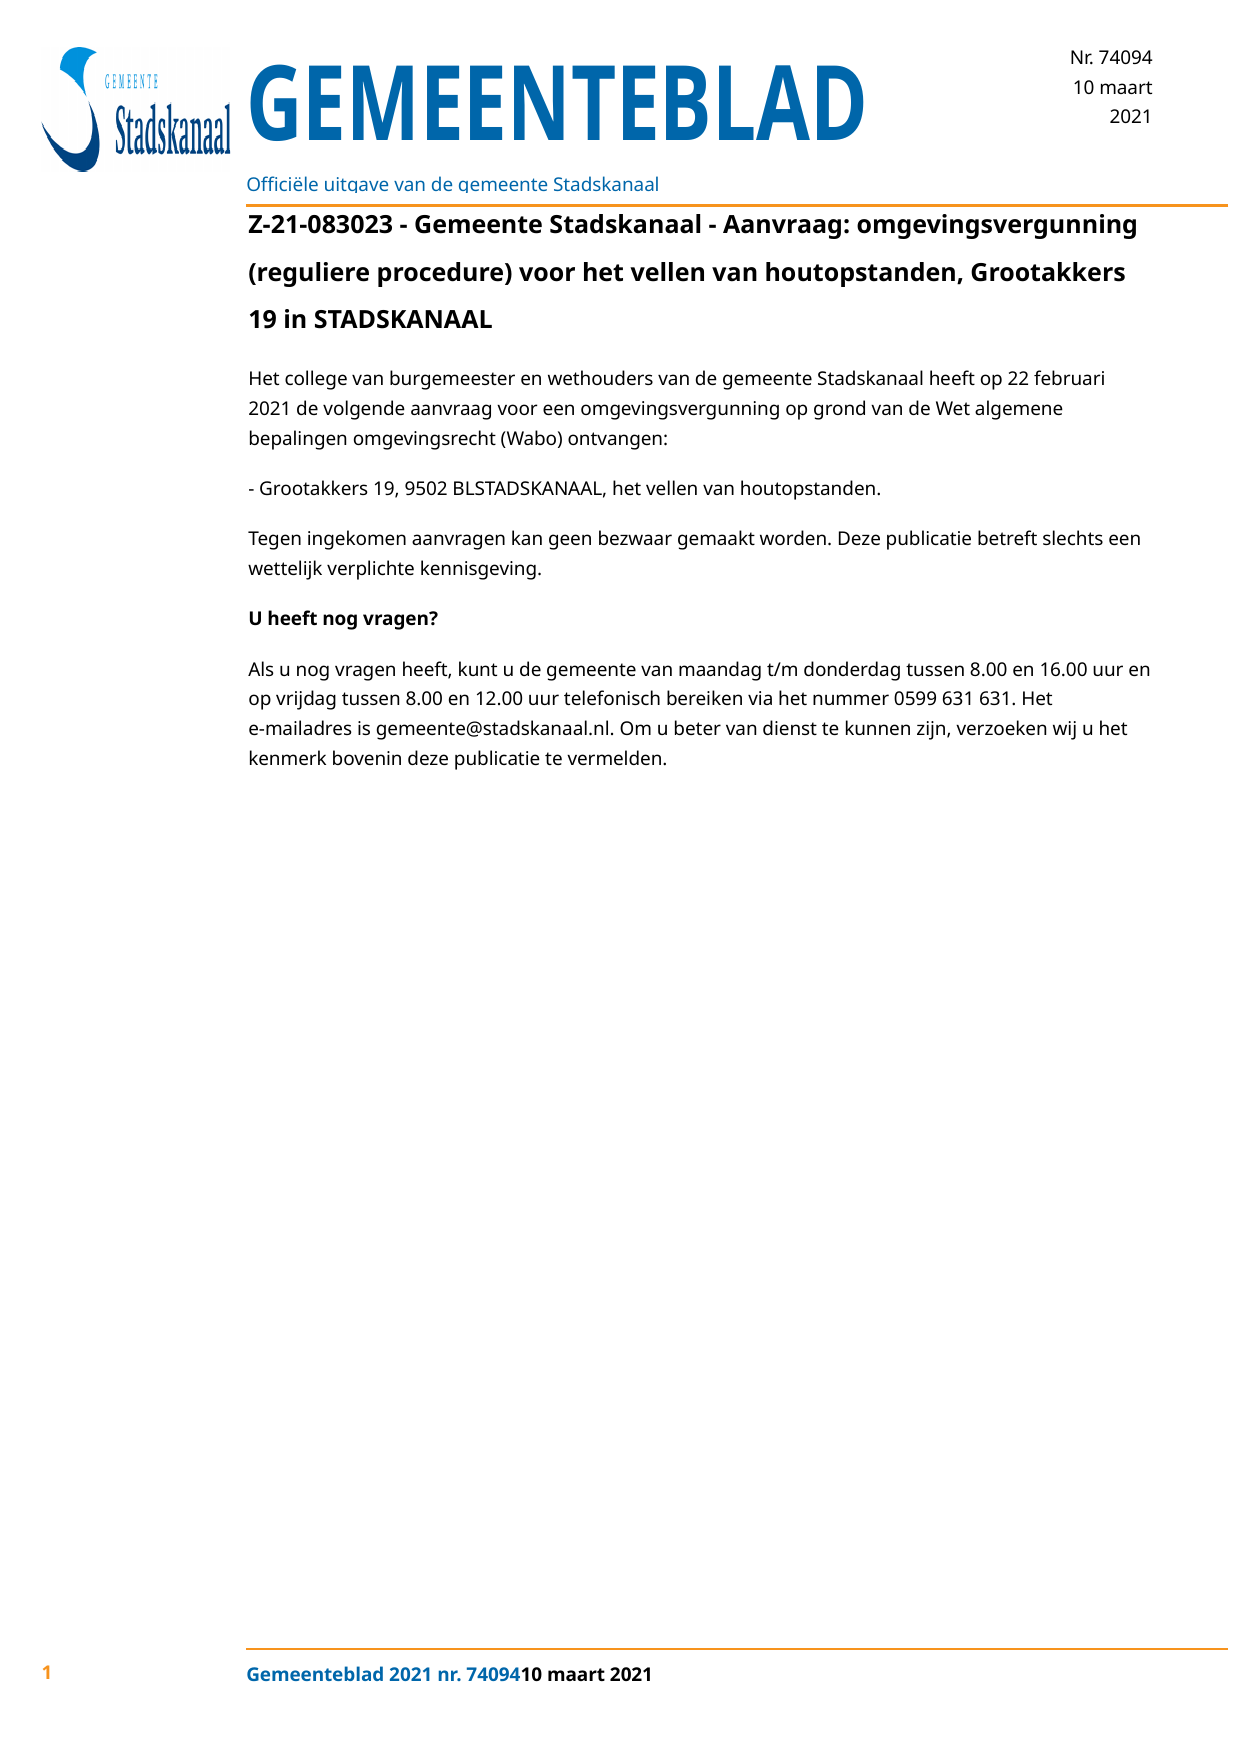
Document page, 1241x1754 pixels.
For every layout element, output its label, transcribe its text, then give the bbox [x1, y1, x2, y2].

text Tegen ingekomen aanvragen kan geen bezwaar gemaakt worden. Deze publicatie betreft slechts een wettelijk verplichte kennisgeving. [248, 526, 1152, 581]
picture [41, 47, 231, 172]
text Z-21-083023 - Gemeente Stadskanaal - Aanvraag: omgevingsvergunning (reguliere procedure) voor het vellen van houtopstanden, Grootakkers 19 in STADSKANAAL [248, 207, 1152, 336]
text - Grootakkers 19, 9502 BLSTADSKANAAL, het vellen van houtopstanden. [248, 475, 1152, 501]
text U heeft nog vragen? [248, 606, 1152, 631]
text Als u nog vragen heeft, kunt u de gemeente van maandag t/m donderdag tussen 8.00 en 16.00 uur en op vrijdag tussen 8.00 en 12.00 uur telefonisch bereiken via het nummer 0599 631 631. Het e‑mailadres is gemeente@stadskanaal.nl. Om u beter van dienst te kunnen zijn, verzoeken wij u het kenmerk bovenin deze publicatie te vermelden. [248, 656, 1152, 770]
text Het college van burgemeester en wethouders van de gemeente Stadskanaal heeft op 22 februari 2021 de volgende aanvraag voor een omgevingsvergunning op grond van de Wet algemene bepalingen omgevingsrecht (Wabo) ontvangen: [248, 366, 1152, 450]
